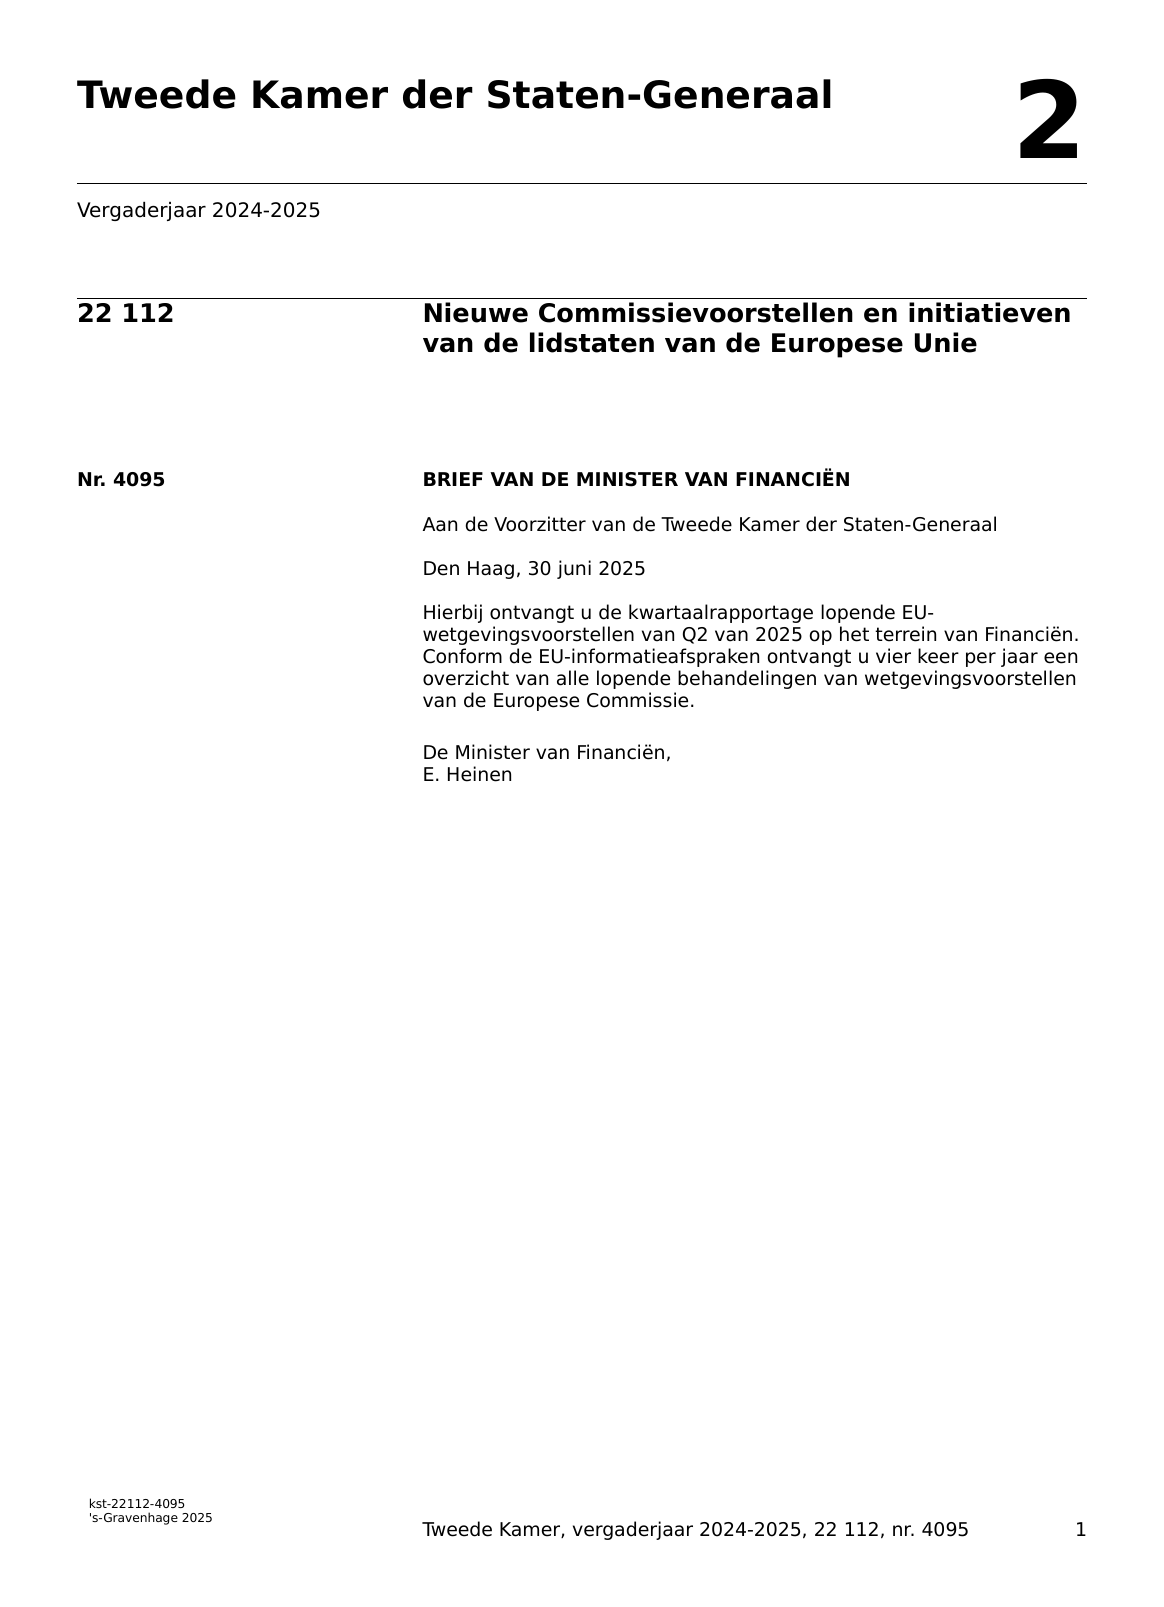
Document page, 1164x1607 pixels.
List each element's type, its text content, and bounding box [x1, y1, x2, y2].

text De Minister van Financiën, E. Heinen [422, 742, 1087, 786]
subtitle Nr. 4095 BRIEF VAN DE MINISTER VAN FINANCIËN [77, 469, 1087, 491]
text kst-22112-4095 [88, 1497, 323, 1511]
subtitle 22 112 Nieuwe Commissievoorstellen en initiatieven van de lidstaten van de Europese Unie [77, 299, 1087, 358]
text Den Haag, 30 juni 2025 [422, 558, 1087, 580]
table_header Tweede Kamer der Staten-Generaal [77, 59, 886, 183]
table_cell Vergaderjaar 2024-2025 [77, 184, 1087, 298]
text 's-Gravenhage 2025 [88, 1511, 323, 1525]
text Aan de Voorzitter van de Tweede Kamer der Staten-Generaal [422, 513, 1087, 536]
text Hierbij ontvangt u de kwartaalrapportage lopende EU-wetgevingsvoorstellen van Q2 van 2025 op het terrein van Financiën. Conform de EU-informatieafspraken ontvangt u vier keer per jaar een overzicht van alle lopende behandelingen van wetgevingsvoorstellen van de Europese Commissie. [422, 602, 1087, 712]
table_header 2 [886, 59, 1087, 183]
